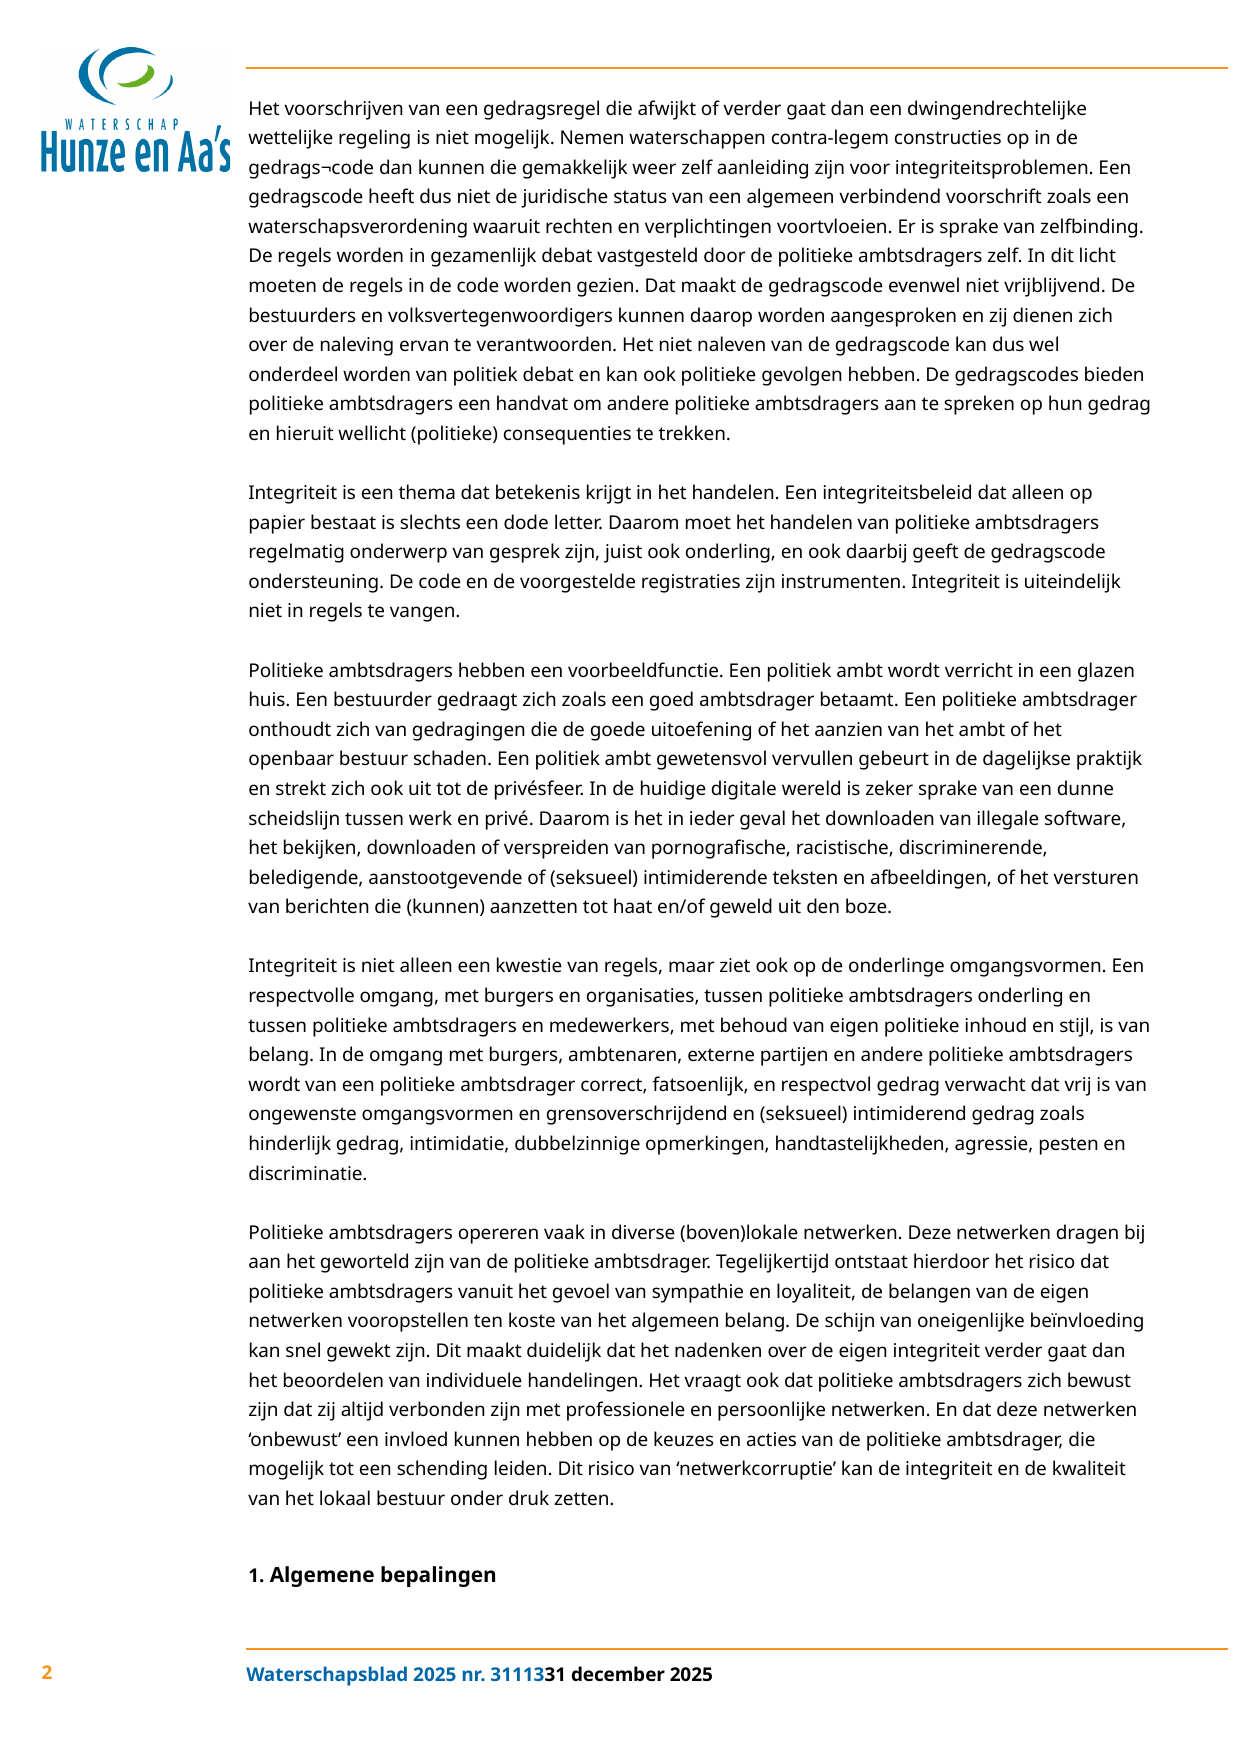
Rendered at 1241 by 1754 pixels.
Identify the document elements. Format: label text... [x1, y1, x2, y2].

text Het voorschrijven van een gedragsregel die afwijkt of verder gaat dan een dwingendrechtelijke wettelijke regeling is niet mogelijk. Nemen waterschappen contra-legem constructies op in de gedrags¬code dan kunnen die gemakkelijk weer zelf aanleiding zijn voor integriteitsproblemen. Een gedragscode heeft dus niet de juridische status van een algemeen verbindend voorschrift zoals een waterschapsverordening waaruit rechten en verplichtingen voortvloeien. Er is sprake van zelfbinding. De regels worden in gezamenlijk debat vastgesteld door de politieke ambtsdragers zelf. In dit licht moeten de regels in de code worden gezien. Dat maakt de gedragscode evenwel niet vrijblijvend. De bestuurders en volksvertegenwoordigers kunnen daarop worden aangesproken en zij dienen zich over de naleving ervan te verantwoorden. Het niet naleven van de gedragscode kan dus wel onderdeel worden van politiek debat en kan ook politieke gevolgen hebben. De gedragscodes bieden politieke ambtsdragers een handvat om andere politieke ambtsdragers aan te spreken op hun gedrag en hieruit wellicht (politieke) consequenties te trekken. [248, 95, 1152, 446]
text Integriteit is een thema dat betekenis krijgt in het handelen. Een integriteitsbeleid dat alleen op papier bestaat is slechts een dode letter. Daarom moet het handelen van politieke ambtsdragers regelmatig onderwerp van gesprek zijn, juist ook onderling, en ook daarbij geeft de gedragscode ondersteuning. De code en de voorgestelde registraties zijn instrumenten. Integriteit is uiteindelijk niet in regels te vangen. [248, 479, 1152, 623]
text 1. Algemene bepalingen [248, 1560, 1152, 1589]
picture [183, 163, 191, 172]
text Politieke ambtsdragers hebben een voorbeeldfunctie. Een politiek ambt wordt verricht in een glazen huis. Een bestuurder gedraagt zich zoals een goed ambtsdrager betaamt. Een politieke ambtsdrager onthoudt zich van gedragingen die de goede uitoefening of het aanzien van het ambt of het openbaar bestuur schaden. Een politiek ambt gewetensvol vervullen gebeurt in de dagelijkse praktijk en strekt zich ook uit tot de privésfeer. In de huidige digitale wereld is zeker sprake van een dunne scheidslijn tussen werk en privé. Daarom is het in ieder geval het downloaden van illegale software, het bekijken, downloaden of verspreiden van pornografische, racistische, discriminerende, beledigende, aanstootgevende of (seksueel) intimiderende teksten en afbeeldingen, of het versturen van berichten die (kunnen) aanzetten tot haat en/of geweld uit den boze. [248, 657, 1152, 919]
picture [226, 145, 231, 156]
picture [41, 47, 231, 172]
picture [47, 154, 51, 172]
text Integriteit is niet alleen een kwestie van regels, maar ziet ook op de onderlinge omgangsvormen. Een respectvolle omgang, met burgers en organisaties, tussen politieke ambtsdragers onderling en tussen politieke ambtsdragers en medewerkers, met behoud van eigen politieke inhoud en stijl, is van belang. In de omgang met burgers, ambtenaren, externe partijen en andere politieke ambtsdragers wordt van een politieke ambtsdrager correct, fatsoenlijk, en respectvol gedrag verwacht dat vrij is van ongewenste omgangsvormen en grensoverschrijdend en (seksueel) intimiderend gedrag zoals hinderlijk gedrag, intimidatie, dubbelzinnige opmerkingen, handtastelijkheden, agressie, pesten en discriminatie. [248, 953, 1152, 1186]
text Politieke ambtsdragers opereren vaak in diverse (boven)lokale netwerken. Deze netwerken dragen bij aan het geworteld zijn van de politieke ambtsdrager. Tegelijkertijd ontstaat hierdoor het risico dat politieke ambtsdragers vanuit het gevoel van sympathie en loyaliteit, de belangen van de eigen netwerken vooropstellen ten koste van het algemeen belang. De schijn van oneigenlijke beïnvloeding kan snel gewekt zijn. Dit maakt duidelijk dat het nadenken over de eigen integriteit verder gaat dan het beoordelen van individuele handelingen. Het vraagt ook dat politieke ambtsdragers zich bewust zijn dat zij altijd verbonden zijn met professionele en persoonlijke netwerken. En dat deze netwerken ‘onbewust’ een invloed kunnen hebben op de keuzes en acties van de politieke ambtsdrager, die mogelijk tot een schending leiden. Dit risico van ‘netwerkcorruptie’ kan de integriteit en de kwaliteit van het lokaal bestuur onder druk zetten. [248, 1219, 1152, 1511]
